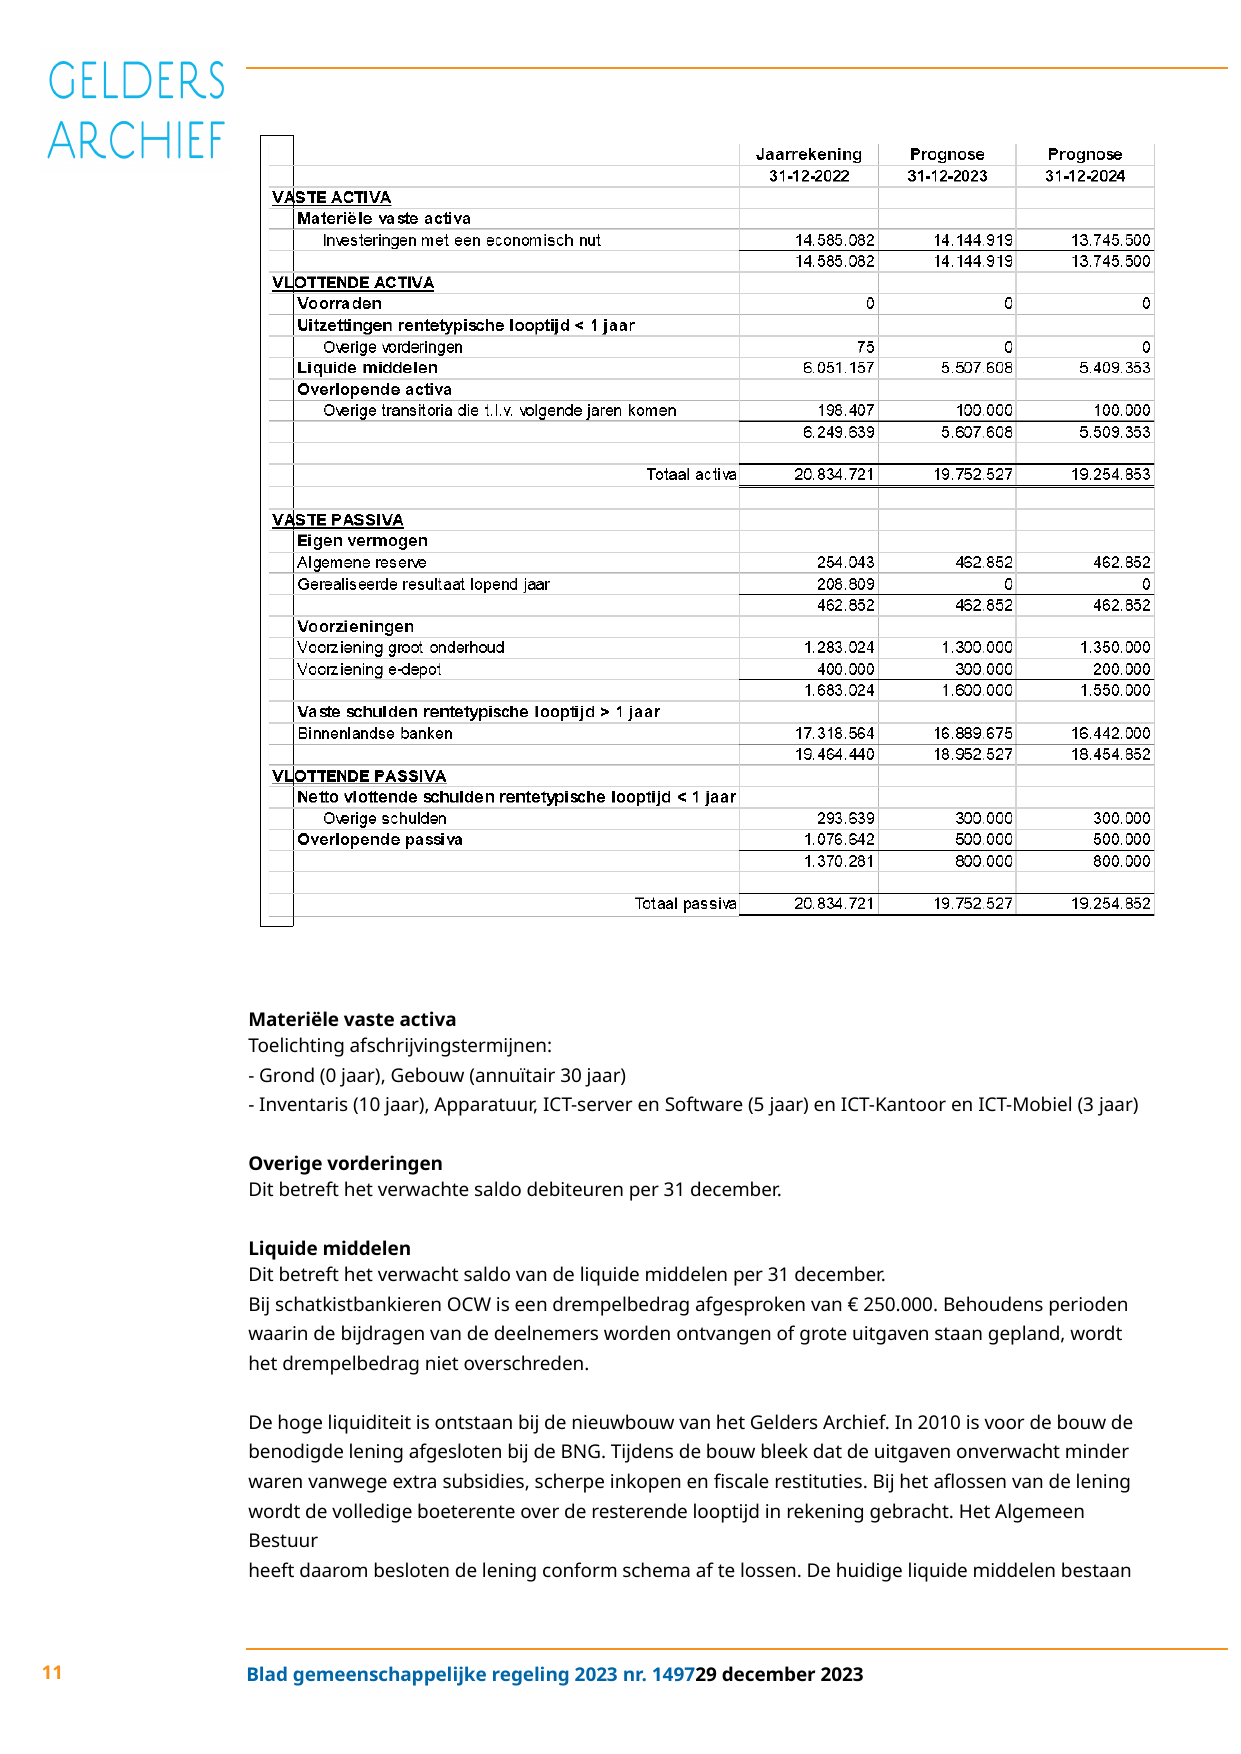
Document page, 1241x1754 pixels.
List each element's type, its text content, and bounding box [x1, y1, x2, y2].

text Dit betreft het verwachte saldo debiteuren per 31 december. [248, 1176, 1152, 1202]
text - Inventaris (10 jaar), Apparatuur, ICT-server en Software (5 jaar) en ICT-Kantoor en ICT-Mobiel (3 jaar) [248, 1091, 1152, 1117]
text - Grond (0 jaar), Gebouw (annuïtair 30 jaar) [248, 1062, 1152, 1088]
text Toelichting afschrijvingstermijnen: [248, 1032, 1152, 1058]
text benodigde lening afgesloten bij de BNG. Tijdens de bouw bleek dat de uitgaven onverwacht minder [248, 1439, 1152, 1464]
text Dit betreft het verwacht saldo van de liquide middelen per 31 december. [248, 1261, 1152, 1287]
text Bij schatkistbankieren OCW is een drempelbedrag afgesproken van € 250.000. Behoudens perioden waarin de bijdragen van de deelnemers worden ontvangen of grote uitgaven staan gepland, wordt het drempelbedrag niet overschreden. [248, 1291, 1152, 1376]
text heeft daarom besloten de lening conform schema af te lossen. De huidige liquide middelen bestaan [248, 1557, 1152, 1583]
text Overige vorderingen [248, 1151, 1152, 1176]
text wordt de volledige boeterente over de resterende looptijd in rekening gebracht. Het Algemeen Bestuur [248, 1498, 1152, 1553]
picture [268, 144, 1155, 917]
picture [41, 47, 231, 172]
text De hoge liquiditeit is ontstaan bij de nieuwbouw van het Gelders Archief. In 2010 is voor de bouw de [248, 1409, 1152, 1435]
text Liquide middelen [248, 1236, 1152, 1261]
text waren vanwege extra subsidies, scherpe inkopen en fiscale restituties. Bij het aflossen van de lening [248, 1468, 1152, 1494]
text Materiële vaste activa [248, 1007, 1152, 1032]
